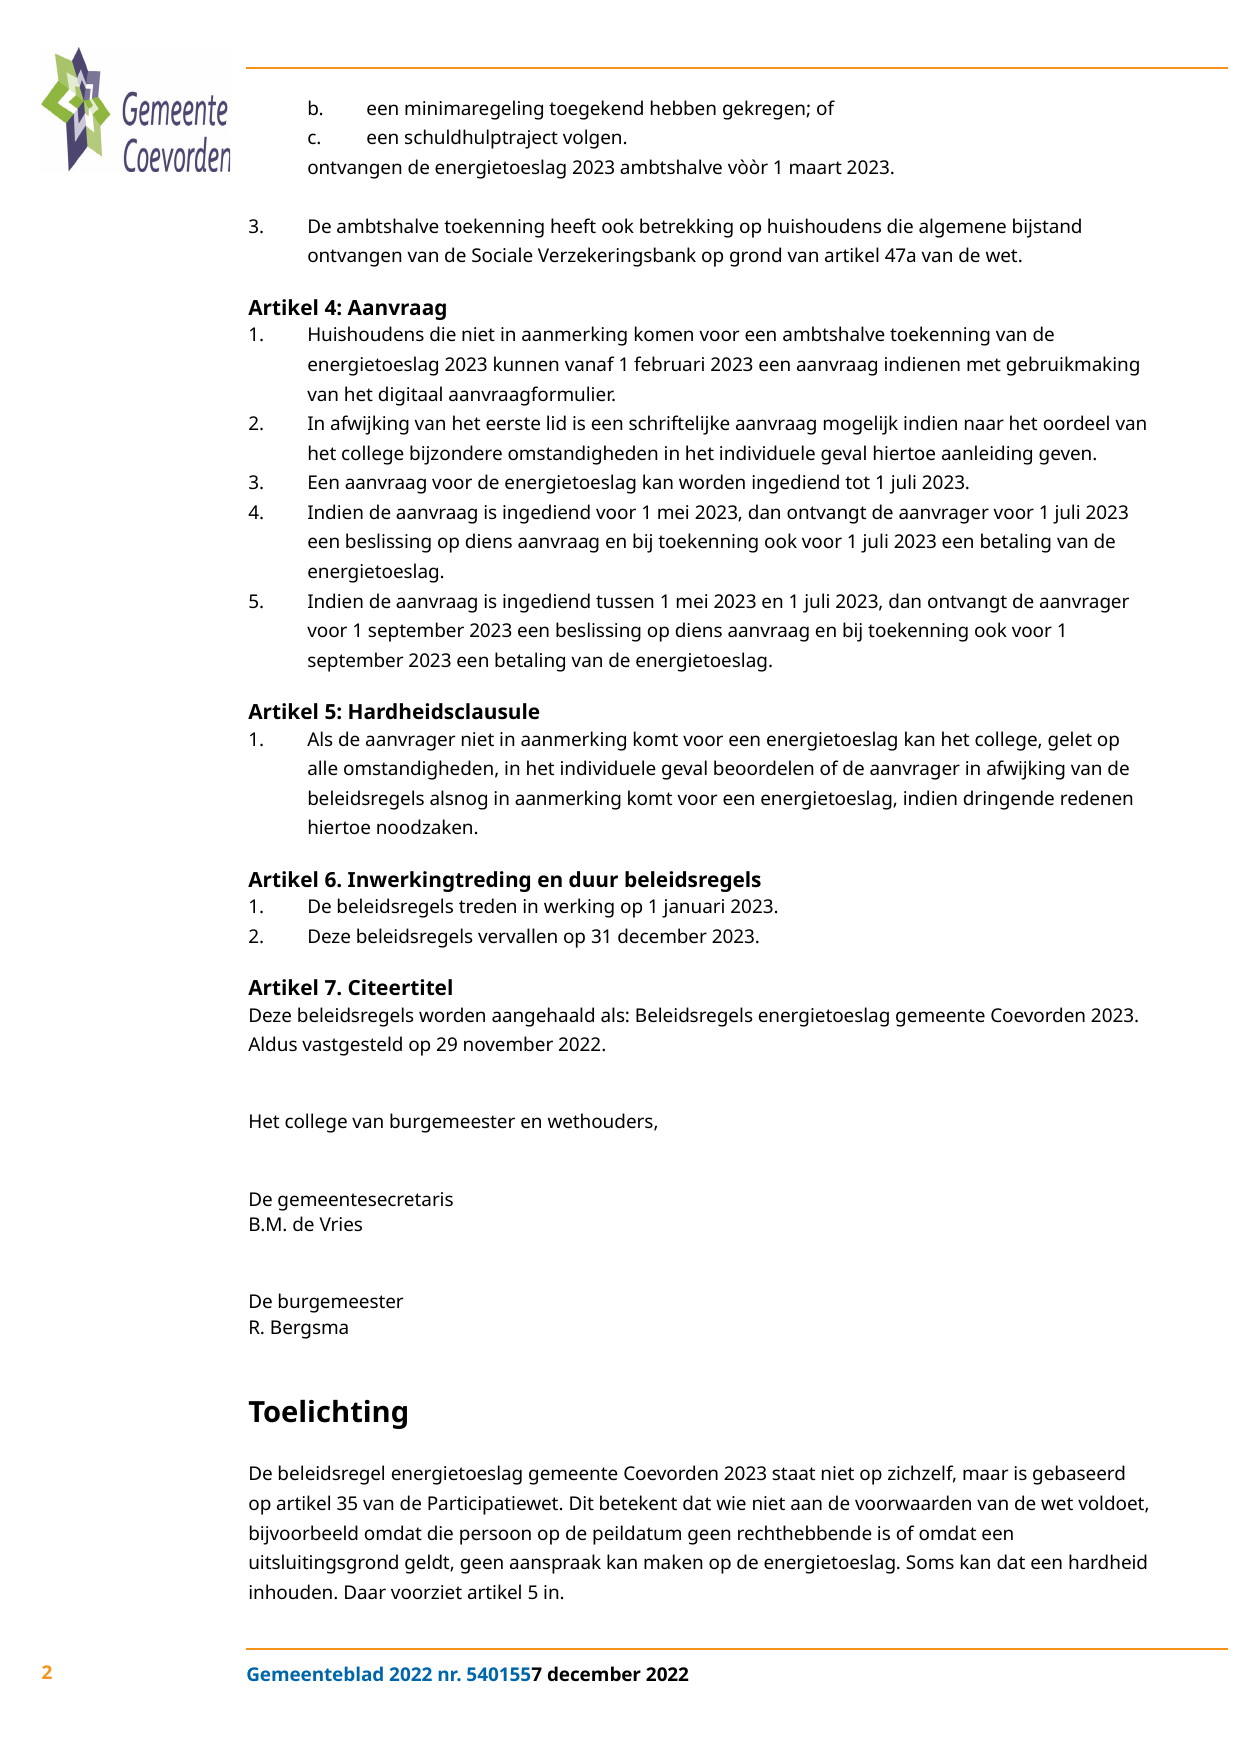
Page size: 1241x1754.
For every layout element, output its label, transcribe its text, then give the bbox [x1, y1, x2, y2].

list Huishoudens die niet in aanmerking komen voor een ambtshalve toekenning van de energietoeslag 2023 kunnen vanaf 1 februari 2023 een aanvraag indienen met gebruikmaking van het digitaal aanvraagformulier. [248, 322, 1152, 406]
text De beleidsregel energietoeslag gemeente Coevorden 2023 staat niet op zichzelf, maar is gebaseerd op artikel 35 van de Participatiewet. Dit betekent dat wie niet aan de voorwaarden van de wet voldoet, bijvoorbeeld omdat die persoon op de peildatum geen rechthebbende is of omdat een uitsluitingsgrond geldt, geen aanspraak kan maken op de energietoeslag. Soms kan dat een hardheid inhouden. Daar voorziet artikel 5 in. [248, 1461, 1152, 1604]
text Artikel 4: Aanvraag [248, 293, 1152, 322]
list Deze beleidsregels vervallen op 31 december 2023. [248, 923, 1152, 949]
text Aldus vastgesteld op 29 november 2022. [248, 1031, 1152, 1057]
list een schuldhulptraject volgen. [307, 124, 1152, 150]
list Indien de aanvraag is ingediend tussen 1 mei 2023 en 1 juli 2023, dan ontvangt de aanvrager voor 1 september 2023 een beslissing op diens aanvraag en bij toekenning ook voor 1 september 2023 een betaling van de energietoeslag. [248, 588, 1152, 673]
list Als de aanvrager niet in aanmerking komt voor een energietoeslag kan het college, gelet op alle omstandigheden, in het individuele geval beoordelen of de aanvrager in afwijking van de beleidsregels alsnog in aanmerking komt voor een energietoeslag, indien dringende redenen hiertoe noodzaken. [248, 726, 1152, 840]
list De ambtshalve toekenning heeft ook betrekking op huishoudens die algemene bijstand ontvangen van de Sociale Verzekeringsbank op grond van artikel 47a van de wet. [248, 213, 1152, 268]
text Het college van burgemeester en wethouders, [248, 1109, 1152, 1134]
list een minimaregeling toegekend hebben gekregen; of [307, 95, 1152, 121]
list Een aanvraag voor de energietoeslag kan worden ingediend tot 1 juli 2023. [248, 469, 1152, 495]
list Indien de aanvraag is ingediend voor 1 mei 2023, dan ontvangt de aanvrager voor 1 juli 2023 een beslissing op diens aanvraag en bij toekenning ook voor 1 juli 2023 een betaling van de energietoeslag. [248, 499, 1152, 584]
text Artikel 5: Hardheidsclausule [248, 697, 1152, 726]
list ontvangen de energietoeslag 2023 ambtshalve vòòr 1 maart 2023. [248, 154, 1152, 180]
text Deze beleidsregels worden aangehaald als: Beleidsregels energietoeslag gemeente Coevorden 2023. [248, 1002, 1152, 1028]
picture [41, 47, 231, 172]
text Artikel 7. Citeertitel [248, 973, 1152, 1002]
list De beleidsregels treden in werking op 1 januari 2023. [248, 893, 1152, 919]
list In afwijking van het eerste lid is een schriftelijke aanvraag mogelijk indien naar het oordeel van het college bijzondere omstandigheden in het individuele geval hiertoe aanleiding geven. [248, 410, 1152, 466]
text De burgemeester [248, 1289, 1152, 1314]
text De gemeentesecretaris [248, 1186, 1152, 1212]
text Artikel 6. Inwerkingtreding en duur beleidsregels [248, 865, 1152, 893]
text Toelichting [248, 1392, 1152, 1431]
text R. Bergsma [248, 1314, 1152, 1340]
text B.M. de Vries [248, 1212, 1152, 1237]
